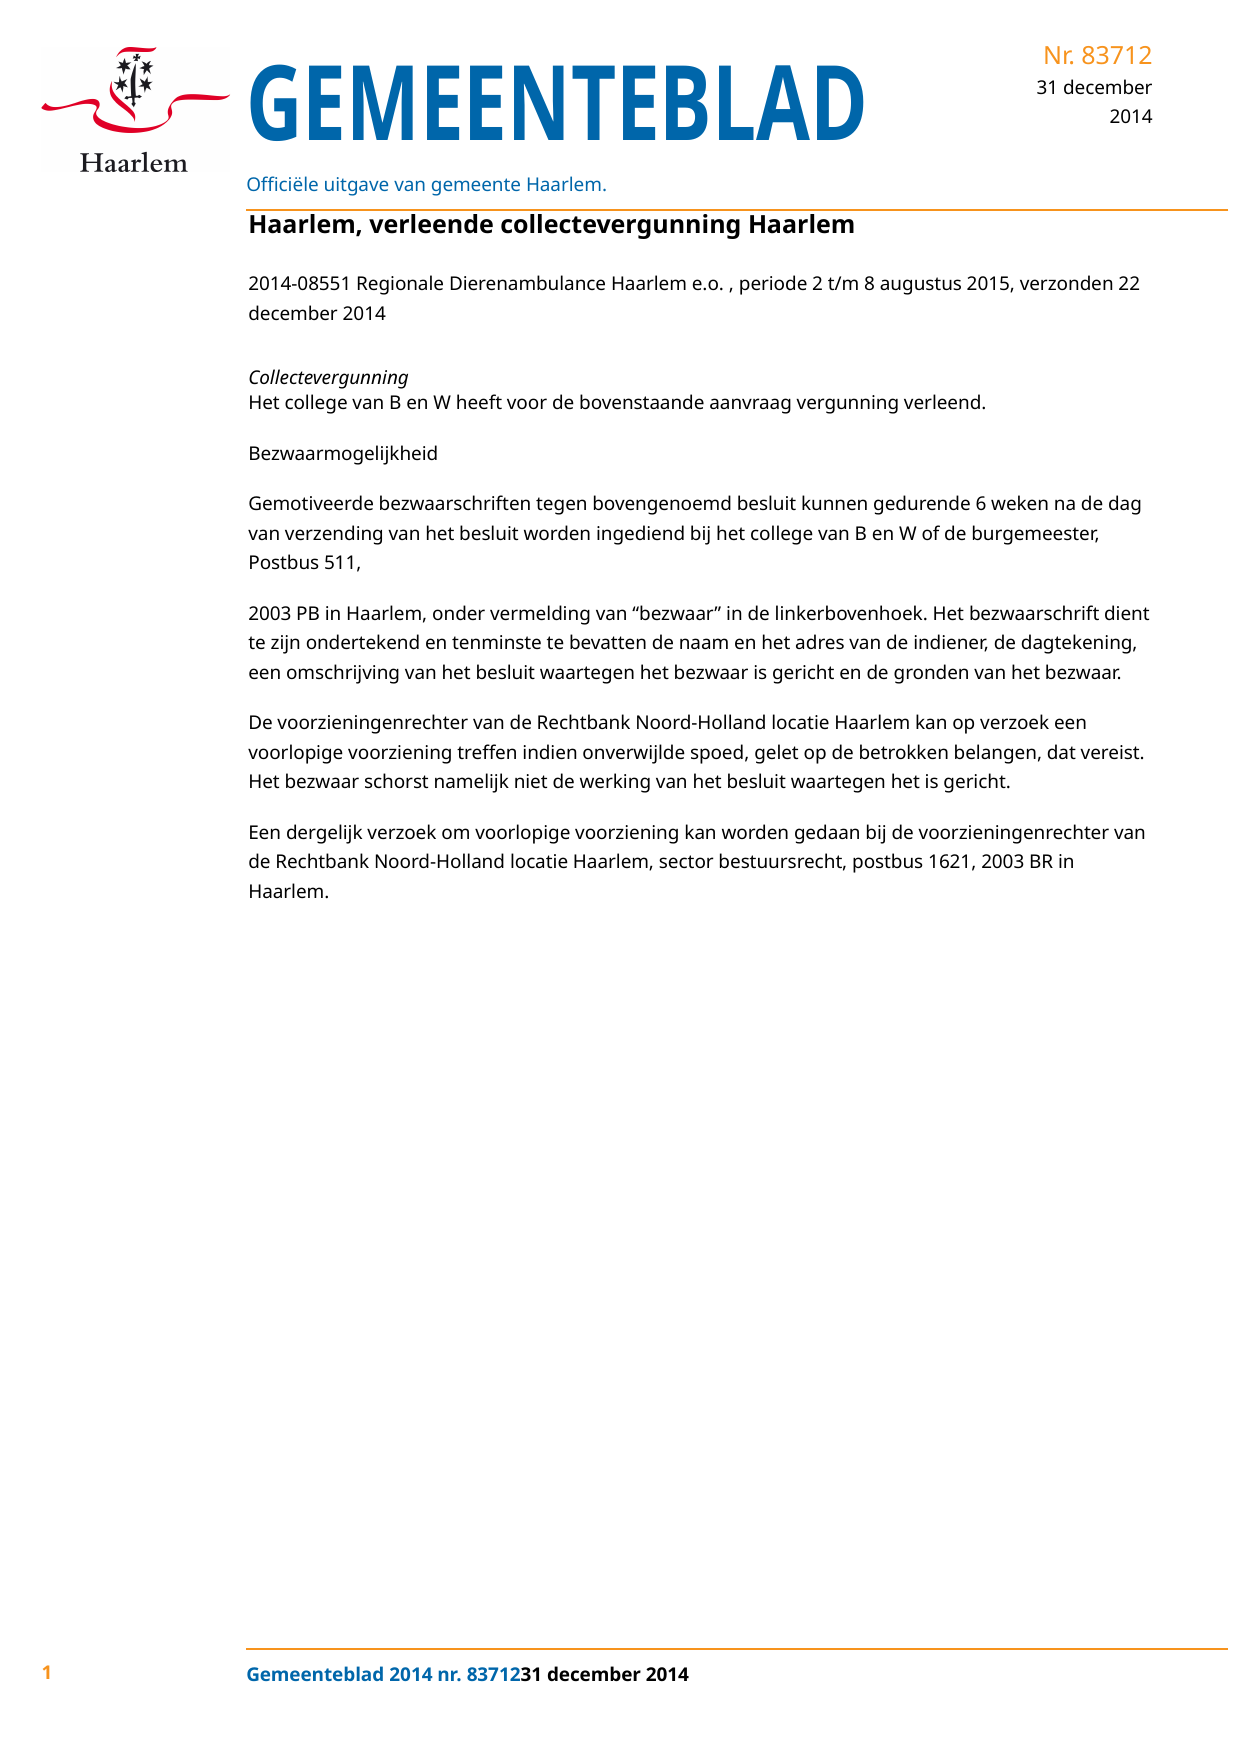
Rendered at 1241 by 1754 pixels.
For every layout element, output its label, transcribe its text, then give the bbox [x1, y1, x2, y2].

text Gemotiveerde bezwaarschriften tegen bovengenoemd besluit kunnen gedurende 6 weken na de dag van verzending van het besluit worden ingediend bij het college van B en W of de burgemeester, Postbus 511, [248, 490, 1152, 575]
text Bezwaarmogelijkheid [248, 440, 1152, 466]
picture [41, 47, 231, 172]
text Het college van B en W heeft voor de bovenstaande aanvraag vergunning verleend. [248, 389, 1152, 415]
text Een dergelijk verzoek om voorlopige voorziening kan worden gedaan bij de voorzieningenrechter van de Rechtbank Noord-Holland locatie Haarlem, sector bestuursrecht, postbus 1621, 2003 BR in Haarlem. [248, 819, 1152, 904]
text Collectevergunning [248, 364, 1152, 389]
text 2014-08551 Regionale Dierenambulance Haarlem e.o. , periode 2 t/m 8 augustus 2015, verzonden 22 december 2014 [248, 270, 1152, 326]
text 2003 PB in Haarlem, onder vermelding van “bezwaar” in de linkerbovenhoek. Het bezwaarschrift dient te zijn ondertekend en tenminste te bevatten de naam en het adres van de indiener, de dagtekening, een omschrijving van het besluit waartegen het bezwaar is gericht en de gronden van het bezwaar. [248, 600, 1152, 685]
text De voorzieningenrechter van de Rechtbank Noord-Holland locatie Haarlem kan op verzoek een voorlopige voorziening treffen indien onverwijlde spoed, gelet op de betrokken belangen, dat vereist. Het bezwaar schorst namelijk niet de werking van het besluit waartegen het is gericht. [248, 709, 1152, 794]
text Haarlem, verleende collectevergunning Haarlem [248, 211, 1152, 241]
